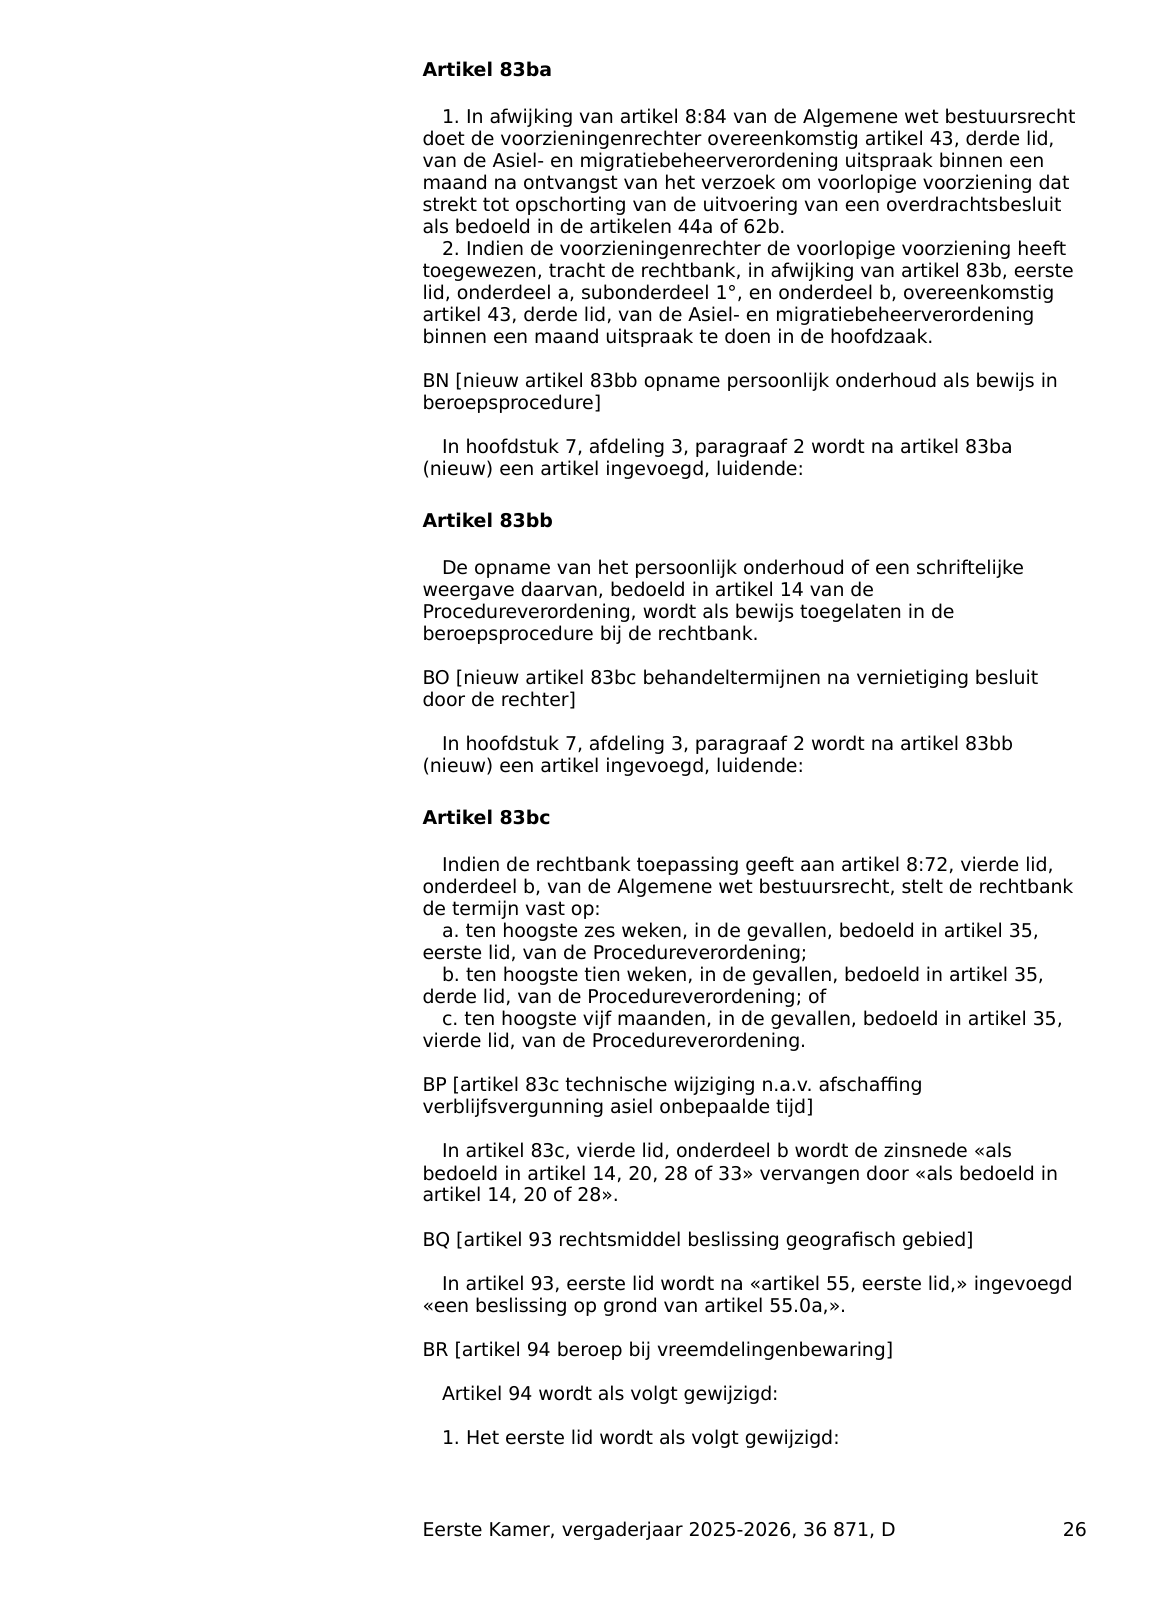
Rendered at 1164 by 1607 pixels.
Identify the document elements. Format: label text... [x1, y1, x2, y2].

text BN [nieuw artikel 83bb opname persoonlijk onderhoud als bewijs in beroepsprocedure] [422, 370, 1087, 414]
subtitle Artikel 83bc [422, 807, 1087, 829]
text c. ten hoogste vijf maanden, in de gevallen, bedoeld in artikel 35, vierde lid, van de Procedureverordening. [422, 1008, 1087, 1052]
text 1. Het eerste lid wordt als volgt gewijzigd: [422, 1427, 1087, 1449]
subtitle Artikel 83bb [422, 510, 1087, 532]
text In artikel 93, eerste lid wordt na «artikel 55, eerste lid,» ingevoegd «een beslissing op grond van artikel 55.0a,». [422, 1273, 1087, 1317]
text BP [artikel 83c technische wijziging n.a.v. afschaffing verblijfsvergunning asiel onbepaalde tijd] [422, 1074, 1087, 1118]
text BO [nieuw artikel 83bc behandeltermijnen na vernietiging besluit door de rechter] [422, 667, 1087, 711]
text In artikel 83c, vierde lid, onderdeel b wordt de zinsnede «als bedoeld in artikel 14, 20, 28 of 33» vervangen door «als bedoeld in artikel 14, 20 of 28». [422, 1140, 1087, 1206]
text Artikel 94 wordt als volgt gewijzigd: [422, 1383, 1087, 1405]
text 2. Indien de voorzieningenrechter de voorlopige voorziening heeft toegewezen, tracht de rechtbank, in afwijking van artikel 83b, eerste lid, onderdeel a, subonderdeel 1°, en onderdeel b, overeenkomstig artikel 43, derde lid, van de Asiel- en migratiebeheerverordening binnen een maand uitspraak te doen in de hoofdzaak. [422, 238, 1087, 348]
text BR [artikel 94 beroep bij vreemdelingenbewaring] [422, 1339, 1087, 1361]
text 1. In afwijking van artikel 8:84 van de Algemene wet bestuursrecht doet de voorzieningenrechter overeenkomstig artikel 43, derde lid, van de Asiel- en migratiebeheerverordening uitspraak binnen een maand na ontvangst van het verzoek om voorlopige voorziening dat strekt tot opschorting van de uitvoering van een overdrachtsbesluit als bedoeld in de artikelen 44a of 62b. [422, 106, 1087, 238]
text Indien de rechtbank toepassing geeft aan artikel 8:72, vierde lid, onderdeel b, van de Algemene wet bestuursrecht, stelt de rechtbank de termijn vast op: [422, 854, 1087, 920]
text a. ten hoogste zes weken, in de gevallen, bedoeld in artikel 35, eerste lid, van de Procedureverordening; [422, 920, 1087, 964]
text In hoofdstuk 7, afdeling 3, paragraaf 2 wordt na artikel 83bb (nieuw) een artikel ingevoegd, luidende: [422, 733, 1087, 777]
text In hoofdstuk 7, afdeling 3, paragraaf 2 wordt na artikel 83ba (nieuw) een artikel ingevoegd, luidende: [422, 436, 1087, 480]
text BQ [artikel 93 rechtsmiddel beslissing geografisch gebied] [422, 1228, 1087, 1251]
text De opname van het persoonlijk onderhoud of een schriftelijke weergave daarvan, bedoeld in artikel 14 van de Procedureverordening, wordt als bewijs toegelaten in de beroepsprocedure bij de rechtbank. [422, 557, 1087, 645]
text b. ten hoogste tien weken, in de gevallen, bedoeld in artikel 35, derde lid, van de Procedureverordening; of [422, 964, 1087, 1008]
subtitle Artikel 83ba [422, 59, 1087, 81]
